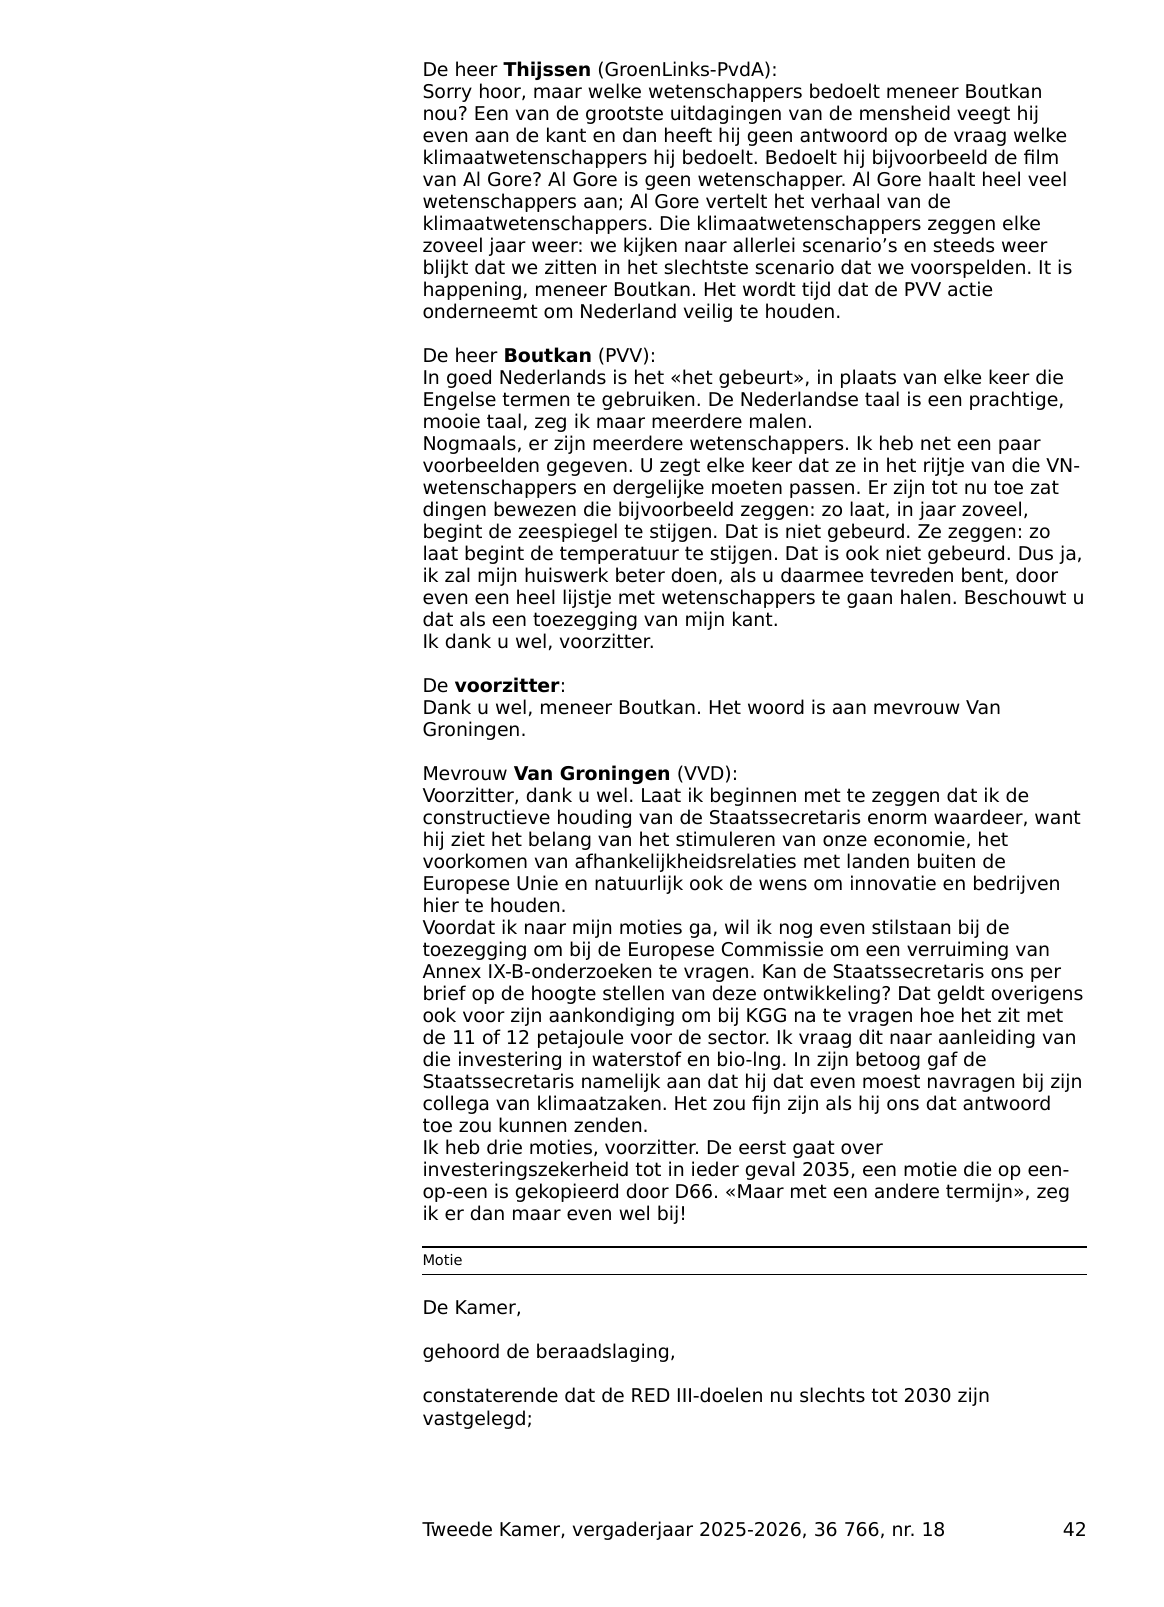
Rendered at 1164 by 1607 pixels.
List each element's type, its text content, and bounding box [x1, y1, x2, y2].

text Ik heb drie moties, voorzitter. De eerst gaat over investeringszekerheid tot in ieder geval 2035, een motie die op een-op-een is gekopieerd door D66. «Maar met een andere termijn», zeg ik er dan maar even wel bij! [422, 1137, 1087, 1224]
text Voordat ik naar mijn moties ga, wil ik nog even stilstaan bij de toezegging om bij de Europese Commissie om een verruiming van Annex IX-B-onderzoeken te vragen. Kan de Staatssecretaris ons per brief op de hoogte stellen van deze ontwikkeling? Dat geldt overigens ook voor zijn aankondiging om bij KGG na te vragen hoe het zit met de 11 of 12 petajoule voor de sector. Ik vraag dit naar aanleiding van die investering in waterstof en bio-lng. In zijn betoog gaf de Staatssecretaris namelijk aan dat hij dat even moest navragen bij zijn collega van klimaatzaken. Het zou fijn zijn als hij ons dat antwoord toe zou kunnen zenden. [422, 917, 1087, 1137]
text Ik dank u wel, voorzitter. [422, 631, 1087, 653]
text Sorry hoor, maar welke wetenschappers bedoelt meneer Boutkan nou? Een van de grootste uitdagingen van de mensheid veegt hij even aan de kant en dan heeft hij geen antwoord op de vraag welke klimaatwetenschappers hij bedoelt. Bedoelt hij bijvoorbeeld de film van Al Gore? Al Gore is geen wetenschapper. Al Gore haalt heel veel wetenschappers aan; Al Gore vertelt het verhaal van de klimaatwetenschappers. Die klimaatwetenschappers zeggen elke zoveel jaar weer: we kijken naar allerlei scenario’s en steeds weer blijkt dat we zitten in het slechtste scenario dat we voorspelden. It is happening, meneer Boutkan. Het wordt tijd dat de PVV actie onderneemt om Nederland veilig te houden. [422, 81, 1087, 323]
table_header Motie [422, 1248, 1087, 1274]
text De heer Thijssen (GroenLinks-PvdA): [422, 59, 1087, 81]
text De voorzitter: [422, 675, 1087, 697]
text In goed Nederlands is het «het gebeurt», in plaats van elke keer die Engelse termen te gebruiken. De Nederlandse taal is een prachtige, mooie taal, zeg ik maar meerdere malen. [422, 367, 1087, 433]
text Dank u wel, meneer Boutkan. Het woord is aan mevrouw Van Groningen. [422, 697, 1087, 741]
text constaterende dat de RED III-doelen nu slechts tot 2030 zijn vastgelegd; [422, 1385, 1087, 1429]
text De Kamer, [422, 1297, 1087, 1319]
text De heer Boutkan (PVV): [422, 345, 1087, 367]
text Nogmaals, er zijn meerdere wetenschappers. Ik heb net een paar voorbeelden gegeven. U zegt elke keer dat ze in het rijtje van die VN-wetenschappers en dergelijke moeten passen. Er zijn tot nu toe zat dingen bewezen die bijvoorbeeld zeggen: zo laat, in jaar zoveel, begint de zeespiegel te stijgen. Dat is niet gebeurd. Ze zeggen: zo laat begint de temperatuur te stijgen. Dat is ook niet gebeurd. Dus ja, ik zal mijn huiswerk beter doen, als u daarmee tevreden bent, door even een heel lijstje met wetenschappers te gaan halen. Beschouwt u dat als een toezegging van mijn kant. [422, 433, 1087, 631]
text Mevrouw Van Groningen (VVD): [422, 763, 1087, 785]
text gehoord de beraadslaging, [422, 1341, 1087, 1363]
text Voorzitter, dank u wel. Laat ik beginnen met te zeggen dat ik de constructieve houding van de Staatssecretaris enorm waardeer, want hij ziet het belang van het stimuleren van onze economie, het voorkomen van afhankelijkheidsrelaties met landen buiten de Europese Unie en natuurlijk ook de wens om innovatie en bedrijven hier te houden. [422, 785, 1087, 917]
